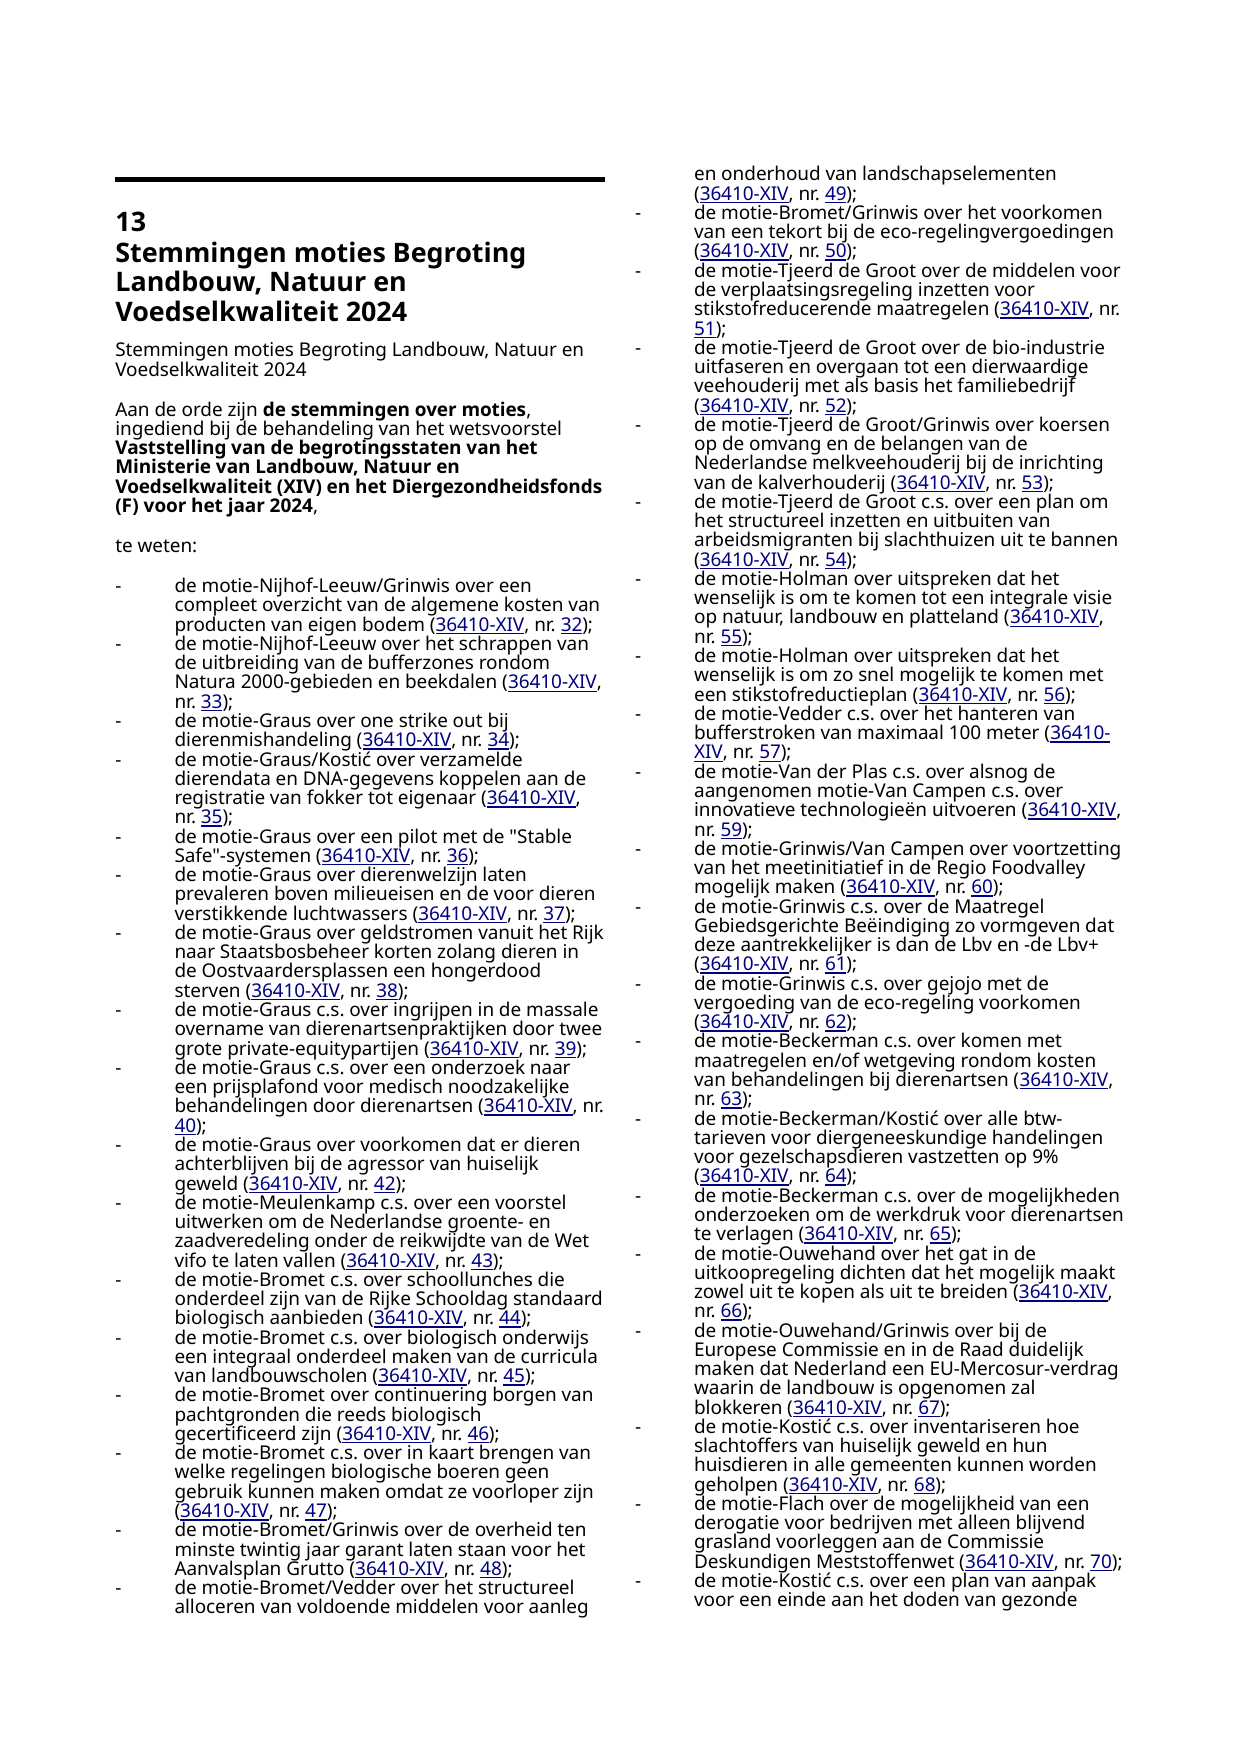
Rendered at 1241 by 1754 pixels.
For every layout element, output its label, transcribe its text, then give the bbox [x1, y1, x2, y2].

list de motie-Graus c.s. over een onderzoek naar een prijsplafond voor medisch noodzakelijke behandelingen door dierenartsen (36410-XIV, nr. 40); [115, 1059, 605, 1136]
text te weten: [115, 537, 605, 556]
list de motie-Van der Plas c.s. over alsnog de aangenomen motie-Van Campen c.s. over innovatieve technologieën uitvoeren (36410-XIV, nr. 59); [635, 763, 1125, 840]
list de motie-Graus over one strike out bij dierenmishandeling (36410-XIV, nr. 34); [115, 712, 605, 751]
list de motie-Graus over geldstromen vanuit het Rijk naar Staatsbosbeheer korten zolang dieren in de Oostvaardersplassen een hongerdood sterven (36410-XIV, nr. 38); [115, 924, 605, 1001]
text Aan de orde zijn de stemmingen over moties, ingediend bij de behandeling van het wetsvoorstel Vaststelling van de begrotingsstaten van het Ministerie van Landbouw, Natuur en Voedselkwaliteit (XIV) en het Diergezondheidsfonds (F) voor het jaar 2024, [115, 401, 605, 516]
list de motie-Graus over voorkomen dat er dieren achterblijven bij de agressor van huiselijk geweld (36410-XIV, nr. 42); [115, 1136, 605, 1194]
list de motie-Kostić c.s. over een plan van aanpak voor een einde aan het doden van gezonde [635, 1572, 1125, 1611]
list de motie-Bromet/Vedder over het structureel alloceren van voldoende middelen voor aanleg [115, 1579, 605, 1618]
list de motie-Bromet over continuering borgen van pachtgronden die reeds biologisch gecertificeerd zijn (36410-XIV, nr. 46); [115, 1386, 605, 1444]
list de motie-Bromet c.s. over in kaart brengen van welke regelingen biologische boeren geen gebruik kunnen maken omdat ze voorloper zijn (36410-XIV, nr. 47); [115, 1444, 605, 1521]
list de motie-Nijhof-Leeuw/Grinwis over een compleet overzicht van de algemene kosten van producten van eigen bodem (36410-XIV, nr. 32); [115, 577, 605, 635]
list de motie-Holman over uitspreken dat het wenselijk is om te komen tot een integrale visie op natuur, landbouw en platteland (36410-XIV, nr. 55); [635, 570, 1125, 647]
list de motie-Beckerman/Kostić over alle btw-tarieven voor diergeneeskundige handelingen voor gezelschapsdieren vastzetten op 9% (36410-XIV, nr. 64); [635, 1109, 1125, 1187]
list en onderhoud van landschapselementen (36410-XIV, nr. 49); [635, 165, 1125, 204]
list de motie-Bromet/Grinwis over het voorkomen van een tekort bij de eco-regelingvergoedingen (36410-XIV, nr. 50); [635, 204, 1125, 262]
list de motie-Nijhof-Leeuw over het schrappen van de uitbreiding van de bufferzones rondom Natura 2000-gebieden en beekdalen (36410-XIV, nr. 33); [115, 635, 605, 712]
list de motie-Tjeerd de Groot c.s. over een plan om het structureel inzetten en uitbuiten van arbeidsmigranten bij slachthuizen uit te bannen (36410-XIV, nr. 54); [635, 493, 1125, 570]
text Stemmingen moties Begroting Landbouw, Natuur en Voedselkwaliteit 2024 [115, 341, 605, 380]
list de motie-Meulenkamp c.s. over een voorstel uitwerken om de Nederlandse groente- en zaadveredeling onder de reikwijdte van de Wet vifo te laten vallen (36410-XIV, nr. 43); [115, 1194, 605, 1271]
list de motie-Holman over uitspreken dat het wenselijk is om zo snel mogelijk te komen met een stikstofreductieplan (36410-XIV, nr. 56); [635, 647, 1125, 705]
list de motie-Kostić c.s. over inventariseren hoe slachtoffers van huiselijk geweld en hun huisdieren in alle gemeenten kunnen worden geholpen (36410-XIV, nr. 68); [635, 1418, 1125, 1495]
list de motie-Tjeerd de Groot over de middelen voor de verplaatsingsregeling inzetten voor stikstofreducerende maatregelen (36410-XIV, nr. 51); [635, 262, 1125, 339]
list de motie-Ouwehand/Grinwis over bij de Europese Commissie en in de Raad duidelijk maken dat Nederland een EU-Mercosur-verdrag waarin de landbouw is opgenomen zal blokkeren (36410-XIV, nr. 67); [635, 1322, 1125, 1418]
list de motie-Vedder c.s. over het hanteren van bufferstroken van maximaal 100 meter (36410-XIV, nr. 57); [635, 705, 1125, 763]
list de motie-Grinwis c.s. over gejojo met de vergoeding van de eco-regeling voorkomen (36410-XIV, nr. 62); [635, 975, 1125, 1032]
list de motie-Bromet c.s. over schoollunches die onderdeel zijn van de Rijke Schooldag standaard biologisch aanbieden (36410-XIV, nr. 44); [115, 1271, 605, 1329]
list de motie-Ouwehand over het gat in de uitkoopregeling dichten dat het mogelijk maakt zowel uit te kopen als uit te breiden (36410-XIV, nr. 66); [635, 1244, 1125, 1322]
list de motie-Bromet c.s. over biologisch onderwijs een integraal onderdeel maken van de curricula van landbouwscholen (36410-XIV, nr. 45); [115, 1329, 605, 1386]
list de motie-Beckerman c.s. over de mogelijkheden onderzoeken om de werkdruk voor dierenartsen te verlagen (36410-XIV, nr. 65); [635, 1187, 1125, 1244]
list de motie-Flach over de mogelijkheid van een derogatie voor bedrijven met alleen blijvend grasland voorleggen aan de Commissie Deskundigen Meststoffenwet (36410-XIV, nr. 70); [635, 1495, 1125, 1572]
list de motie-Bromet/Grinwis over de overheid ten minste twintig jaar garant laten staan voor het Aanvalsplan Grutto (36410-XIV, nr. 48); [115, 1521, 605, 1579]
list de motie-Graus/Kostić over verzamelde dierendata en DNA-gegevens koppelen aan de registratie van fokker tot eigenaar (36410-XIV, nr. 35); [115, 751, 605, 828]
list de motie-Graus c.s. over ingrijpen in de massale overname van dierenartsenpraktijken door twee grote private-equitypartijen (36410-XIV, nr. 39); [115, 1001, 605, 1059]
list de motie-Graus over een pilot met de "Stable Safe"-systemen (36410-XIV, nr. 36); [115, 828, 605, 866]
list de motie-Grinwis/Van Campen over voortzetting van het meetinitiatief in de Regio Foodvalley mogelijk maken (36410-XIV, nr. 60); [635, 840, 1125, 898]
text 13 [115, 203, 605, 239]
list de motie-Tjeerd de Groot/Grinwis over koersen op de omvang en de belangen van de Nederlandse melkveehouderij bij de inrichting van de kalverhouderij (36410-XIV, nr. 53); [635, 416, 1125, 493]
text Stemmingen moties Begroting Landbouw, Natuur en Voedselkwaliteit 2024 [115, 239, 605, 341]
list de motie-Grinwis c.s. over de Maatregel Gebiedsgerichte Beëindiging zo vormgeven dat deze aantrekkelijker is dan de Lbv en -de Lbv+ (36410-XIV, nr. 61); [635, 898, 1125, 975]
list de motie-Graus over dierenwelzijn laten prevaleren boven milieueisen en de voor dieren verstikkende luchtwassers (36410-XIV, nr. 37); [115, 866, 605, 924]
list de motie-Tjeerd de Groot over de bio-industrie uitfaseren en overgaan tot een dierwaardige veehouderij met als basis het familiebedrijf (36410-XIV, nr. 52); [635, 339, 1125, 416]
list de motie-Beckerman c.s. over komen met maatregelen en/of wetgeving rondom kosten van behandelingen bij dierenartsen (36410-XIV, nr. 63); [635, 1032, 1125, 1109]
